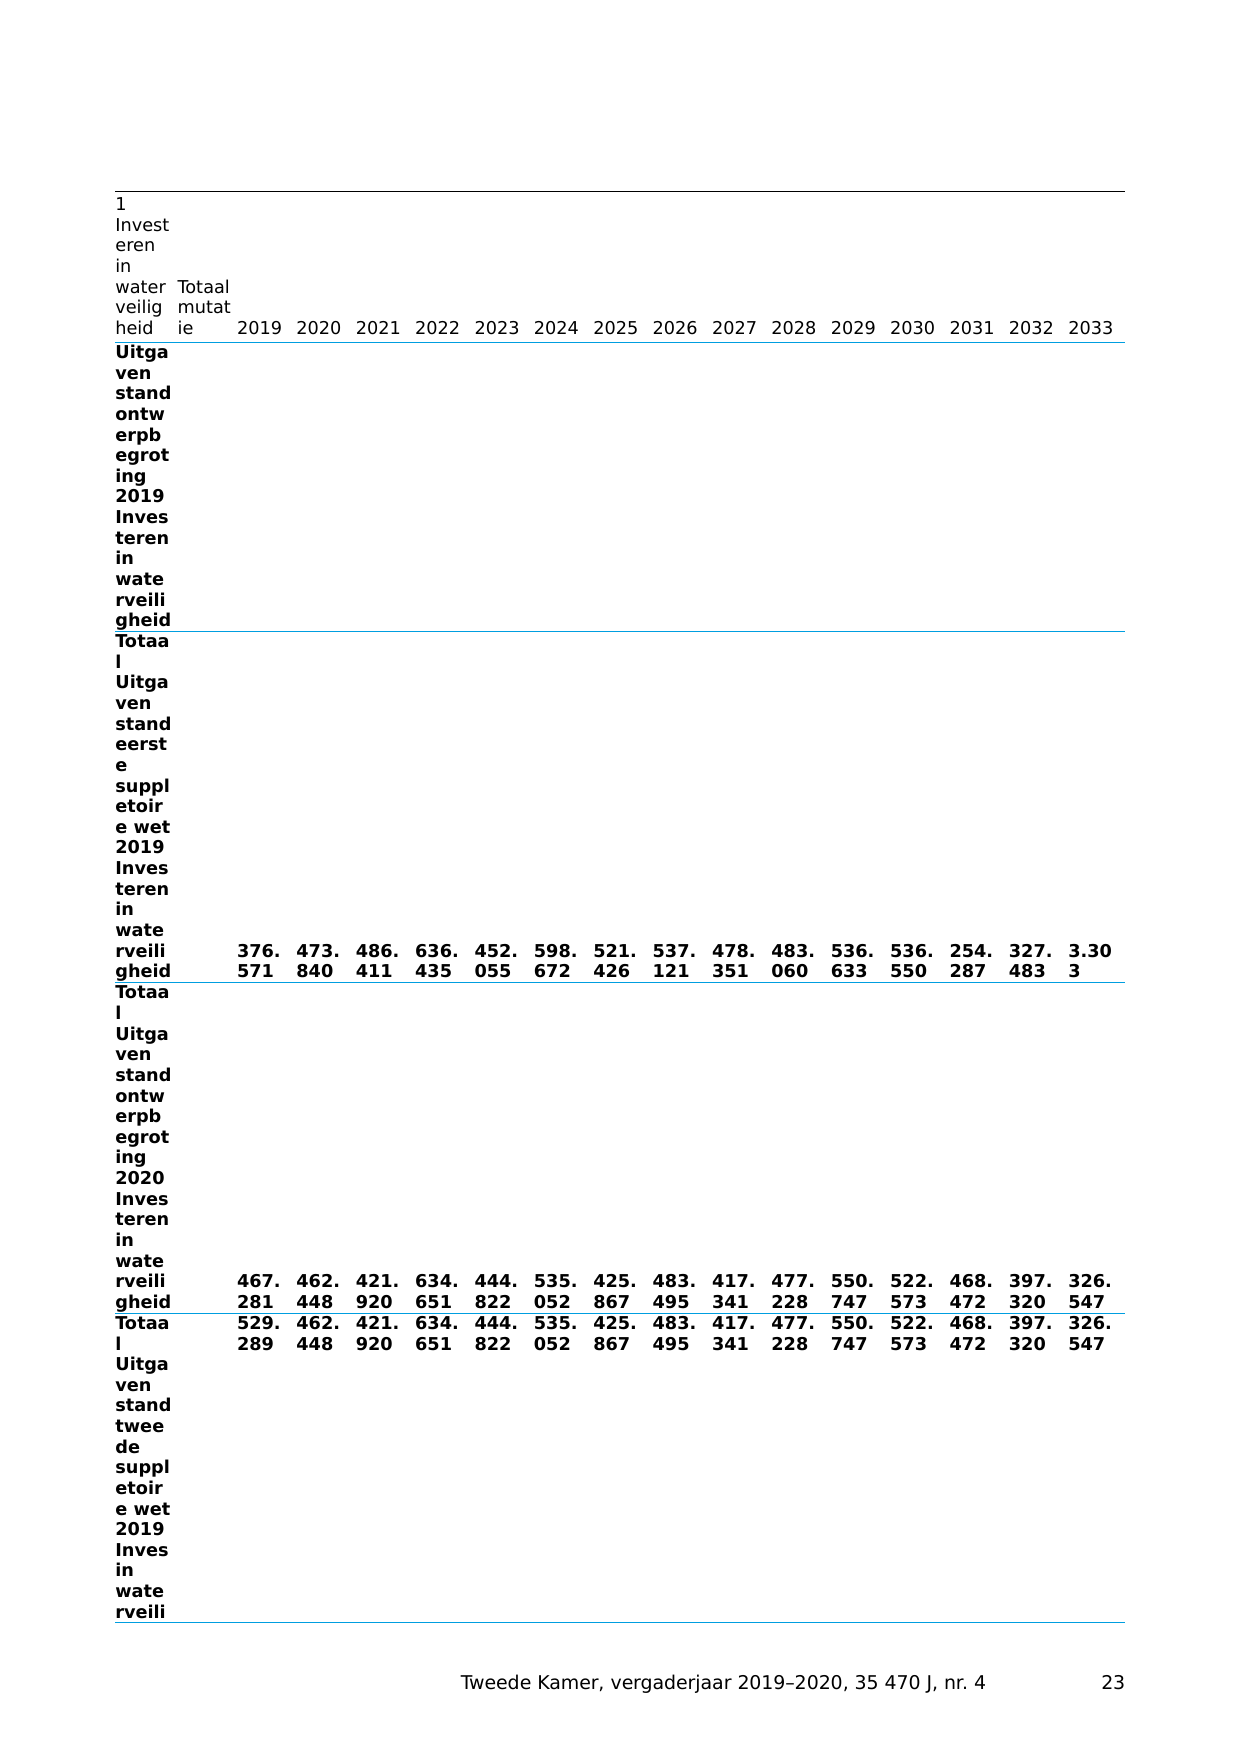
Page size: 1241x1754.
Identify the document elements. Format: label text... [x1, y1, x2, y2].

table_cell Uitgaven stand ontwerpbegroting 2019 Investeren in waterveiligheid [115, 343, 174, 631]
table_cell Totaal Uitgaven stand ontwerpbegroting 2020 Investeren in waterveiligheid [115, 983, 174, 1312]
table_cell Totaal Uitgaven stand eerste suppletoire wet 2019 Investeren in waterveiligheid [115, 632, 174, 982]
table_cell 467.281 [234, 983, 293, 1312]
table_cell 536.550 [887, 632, 946, 982]
table_cell 634.651 [412, 983, 471, 1312]
table_cell Totaal Uitgaven stand tweede suppletoire wet 2019 Inves in waterveili [115, 1314, 174, 1622]
table_cell [175, 343, 234, 631]
table_cell [471, 343, 531, 631]
table_cell [768, 343, 828, 631]
table_header 2020 [293, 192, 353, 341]
table_header 2023 [471, 192, 531, 341]
table_cell 473.840 [293, 632, 353, 982]
table_header 2027 [709, 192, 768, 341]
table_cell [828, 343, 887, 631]
table_cell [175, 1314, 234, 1622]
table_cell 521.426 [590, 632, 649, 982]
table_header 2024 [531, 192, 590, 341]
table_header 2026 [650, 192, 709, 341]
table_header 1 Investeren in waterveiligheid [115, 192, 174, 341]
table_cell 425.867 [590, 1314, 649, 1622]
table_cell [946, 343, 1006, 631]
table_cell 254.287 [946, 632, 1006, 982]
table_cell [1006, 343, 1065, 631]
table_cell 468.472 [946, 1314, 1006, 1622]
table_cell 462.448 [293, 1314, 353, 1622]
table_cell 634.651 [412, 1314, 471, 1622]
table_cell 3.303 [1065, 632, 1125, 982]
table_header 2021 [353, 192, 412, 341]
table_cell 522.573 [887, 983, 946, 1312]
table_cell 536.633 [828, 632, 887, 982]
table_cell [234, 343, 293, 631]
table_cell [293, 343, 353, 631]
table_cell [353, 343, 412, 631]
table_cell 326.547 [1065, 983, 1125, 1312]
table_cell 529.289 [234, 1314, 293, 1622]
table_cell [709, 343, 768, 631]
table_cell 535.052 [531, 1314, 590, 1622]
table_cell [531, 343, 590, 631]
table_cell 326.547 [1065, 1314, 1125, 1622]
table_header 2022 [412, 192, 471, 341]
table_cell 477.228 [768, 983, 828, 1312]
table_cell 483.060 [768, 632, 828, 982]
table_cell 327.483 [1006, 632, 1065, 982]
table_cell 598.672 [531, 632, 590, 982]
table_cell 444.822 [471, 983, 531, 1312]
table_cell 421.920 [353, 983, 412, 1312]
table_cell 417.341 [709, 1314, 768, 1622]
table_cell 397.320 [1006, 1314, 1065, 1622]
table_cell 477.228 [768, 1314, 828, 1622]
table_cell 636.435 [412, 632, 471, 982]
table_cell 483.495 [650, 1314, 709, 1622]
table_cell [650, 343, 709, 631]
table_cell 483.495 [650, 983, 709, 1312]
table_header 2019 [234, 192, 293, 341]
table_cell 535.052 [531, 983, 590, 1312]
table_cell 421.920 [353, 1314, 412, 1622]
table_header 2031 [946, 192, 1006, 341]
table_cell 486.411 [353, 632, 412, 982]
table_cell 550.747 [828, 1314, 887, 1622]
table_cell 522.573 [887, 1314, 946, 1622]
table_cell 478.351 [709, 632, 768, 982]
table_cell [412, 343, 471, 631]
table_cell 537.121 [650, 632, 709, 982]
table_cell 452.055 [471, 632, 531, 982]
table_cell 468.472 [946, 983, 1006, 1312]
table_cell 550.747 [828, 983, 887, 1312]
table_cell 425.867 [590, 983, 649, 1312]
table_cell 462.448 [293, 983, 353, 1312]
table_cell 397.320 [1006, 983, 1065, 1312]
table_cell 417.341 [709, 983, 768, 1312]
table_cell 376.571 [234, 632, 293, 982]
table_cell [1065, 343, 1125, 631]
table_header 2028 [768, 192, 828, 341]
table_cell [887, 343, 946, 631]
table_cell 444.822 [471, 1314, 531, 1622]
table_header 2030 [887, 192, 946, 341]
table_header Totaal mutatie [175, 192, 234, 341]
table_header 2029 [828, 192, 887, 341]
table_cell [175, 983, 234, 1312]
table_cell [590, 343, 649, 631]
table_header 2032 [1006, 192, 1065, 341]
table_header 2025 [590, 192, 649, 341]
table_header 2033 [1065, 192, 1125, 341]
table_cell [175, 632, 234, 982]
